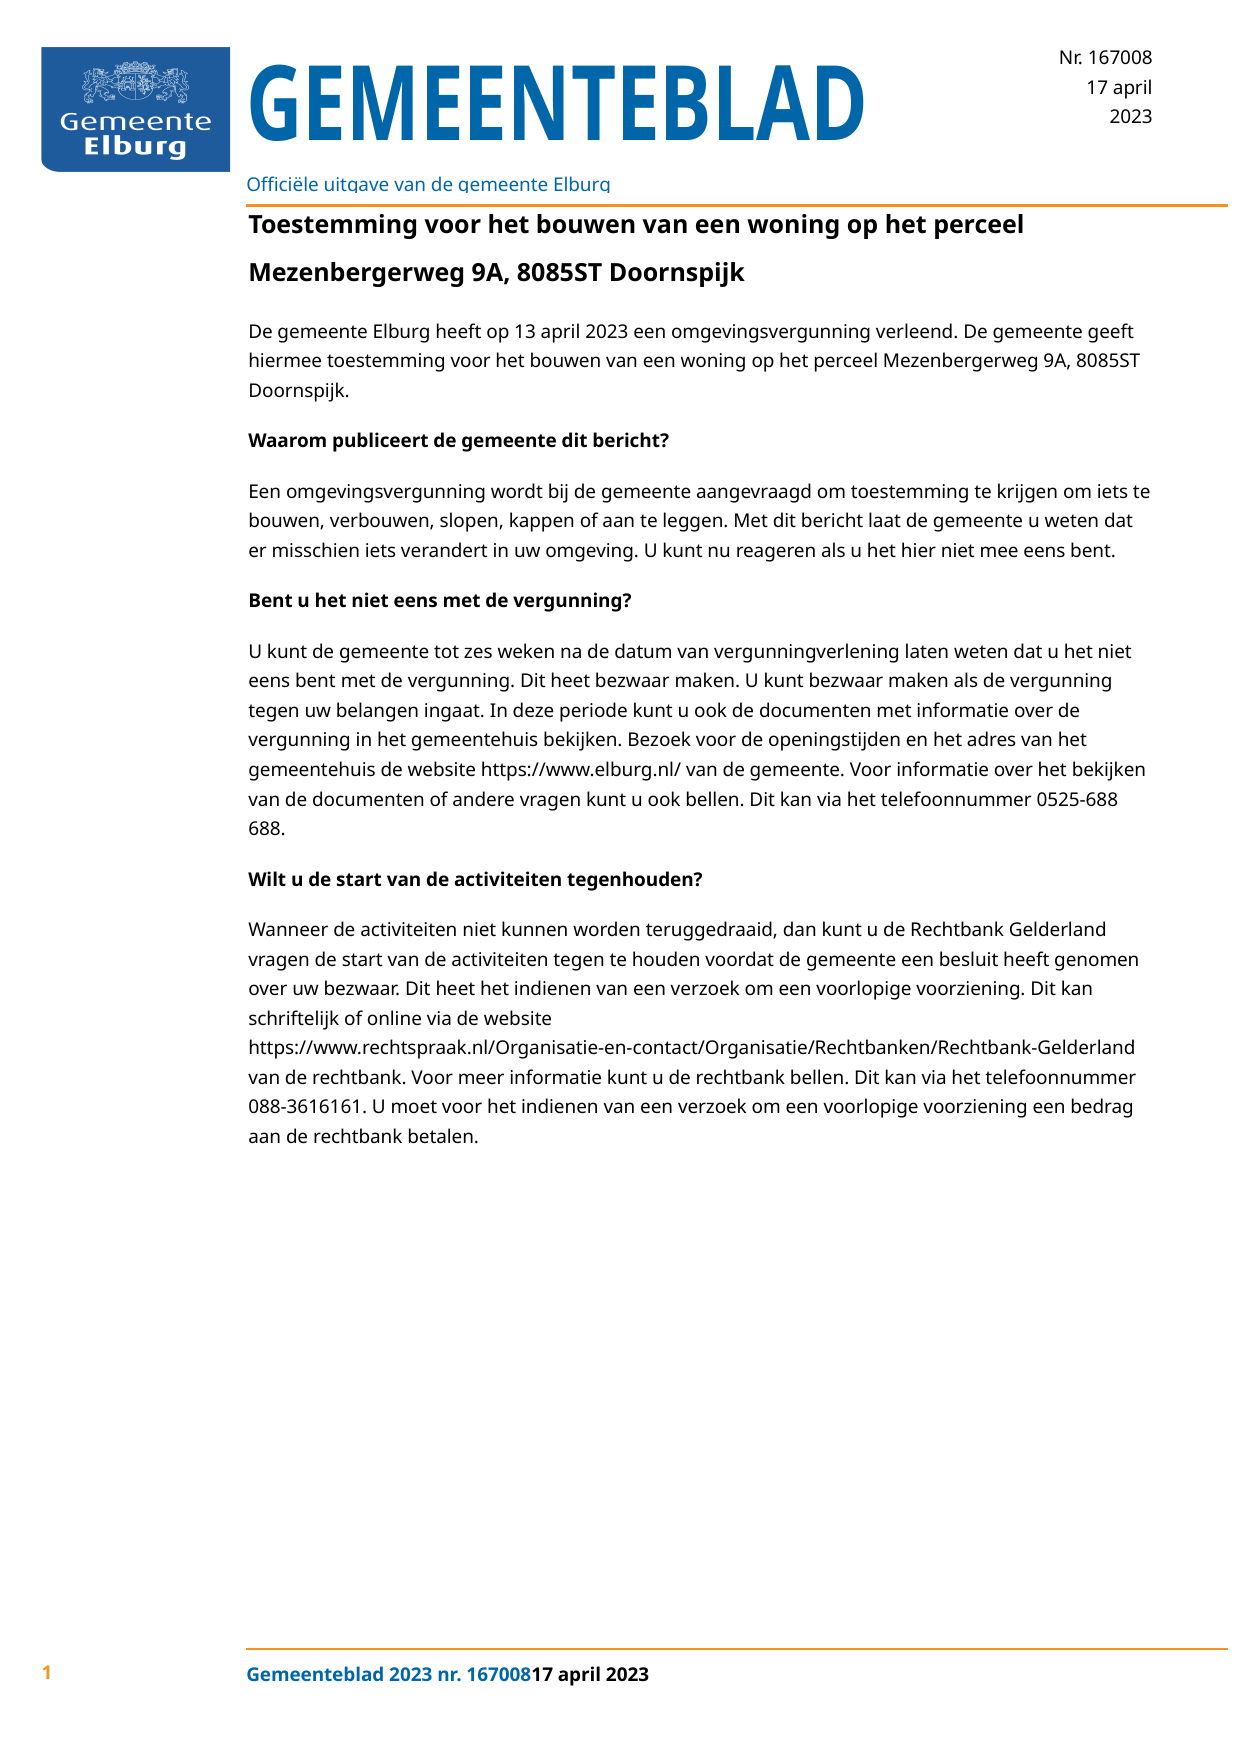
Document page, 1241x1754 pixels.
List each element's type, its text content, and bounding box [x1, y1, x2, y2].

text Bent u het niet eens met de vergunning? [248, 587, 1152, 613]
text Wilt u de start van de activiteiten tegenhouden? [248, 866, 1152, 892]
text De gemeente Elburg heeft op 13 april 2023 een omgevingsvergunning verleend. De gemeente geeft hiermee toestemming voor het bouwen van een woning op het perceel Mezenbergerweg 9A, 8085ST Doornspijk. [248, 318, 1152, 403]
picture [41, 47, 231, 172]
text Waarom publiceert de gemeente dit bericht? [248, 427, 1152, 453]
text Wanneer de activiteiten niet kunnen worden teruggedraaid, dan kunt u de Rechtbank Gelderland vragen de start van de activiteiten tegen te houden voordat de gemeente een besluit heeft genomen over uw bezwaar. Dit heet het indienen van een verzoek om een voorlopige voorziening. Dit kan schriftelijk of online via de website https://www.rechtspraak.nl/Organisatie-en-contact/Organisatie/Rechtbanken/Rechtbank-Gelderland van de rechtbank. Voor meer informatie kunt u de rechtbank bellen. Dit kan via het telefoonnummer 088-3616161. U moet voor het indienen van een verzoek om een voorlopige voorziening een bedrag aan de rechtbank betalen. [248, 916, 1152, 1149]
text Een omgevingsvergunning wordt bij de gemeente aangevraagd om toestemming te krijgen om iets te bouwen, verbouwen, slopen, kappen of aan te leggen. Met dit bericht laat de gemeente u weten dat er misschien iets verandert in uw omgeving. U kunt nu reageren als u het hier niet mee eens bent. [248, 478, 1152, 563]
text U kunt de gemeente tot zes weken na de datum van vergunningverlening laten weten dat u het niet eens bent met de vergunning. Dit heet bezwaar maken. U kunt bezwaar maken als de vergunning tegen uw belangen ingaat. In deze periode kunt u ook de documenten met informatie over de vergunning in het gemeentehuis bekijken. Bezoek voor de openingstijden en het adres van het gemeentehuis de website https://www.elburg.nl/ van de gemeente. Voor informatie over het bekijken van de documenten of andere vragen kunt u ook bellen. Dit kan via het telefoonnummer 0525-688 688. [248, 638, 1152, 841]
text Toestemming voor het bouwen van een woning op het perceel Mezenbergerweg 9A, 8085ST Doornspijk [248, 207, 1152, 288]
